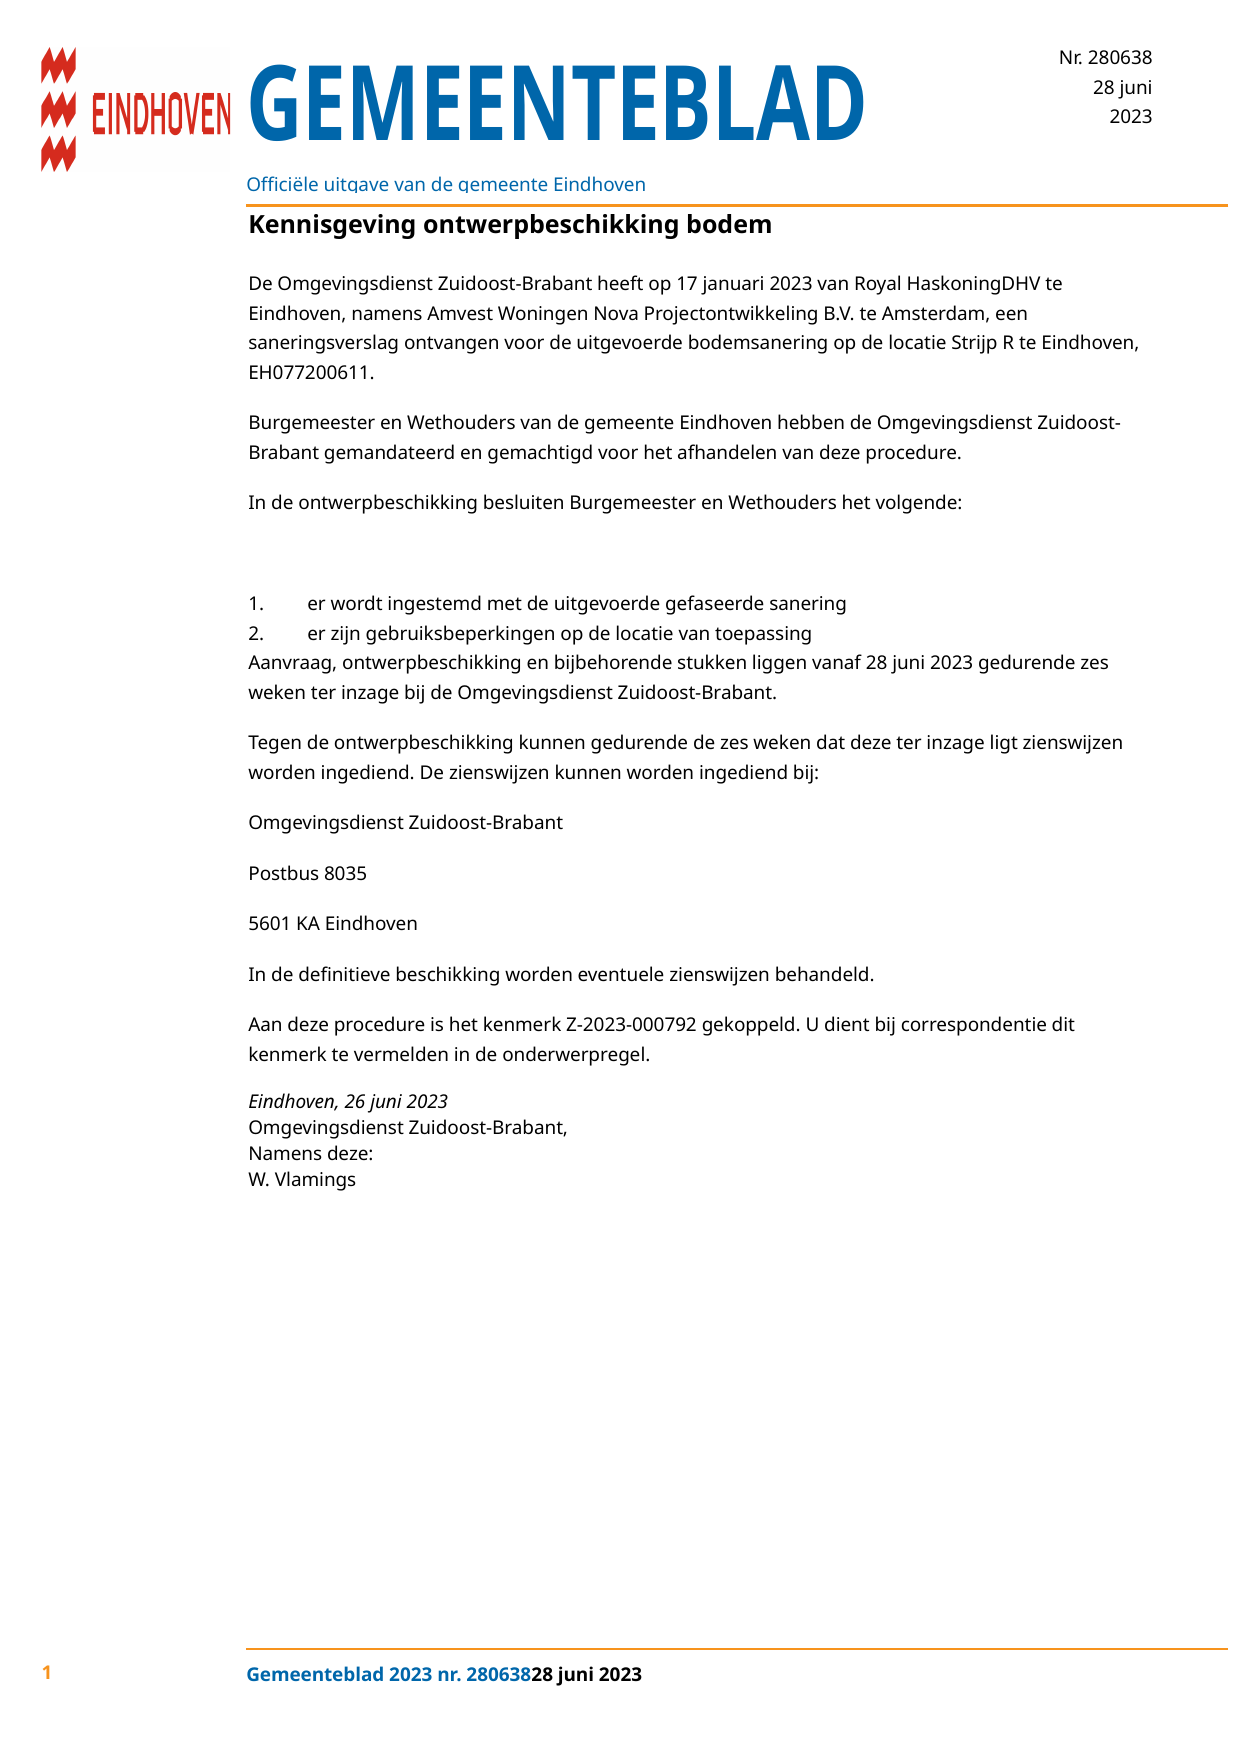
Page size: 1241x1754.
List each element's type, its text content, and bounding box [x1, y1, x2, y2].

text Kennisgeving ontwerpbeschikking bodem [248, 207, 1152, 241]
text W. Vlamings [248, 1166, 1152, 1191]
text Tegen de ontwerpbeschikking kunnen gedurende de zes weken dat deze ter inzage ligt zienswijzen worden ingediend. De zienswijzen kunnen worden ingediend bij: [248, 729, 1152, 785]
text Postbus 8035 [248, 860, 1152, 886]
picture [41, 47, 231, 172]
text Burgemeester en Wethouders van de gemeente Eindhoven hebben de Omgevingsdienst Zuidoost-Brabant gemandateerd en gemachtigd voor het afhandelen van deze procedure. [248, 409, 1152, 465]
list er zijn gebruiksbeperkingen op de locatie van toepassing [248, 620, 1152, 646]
text Aanvraag, ontwerpbeschikking en bijbehorende stukken liggen vanaf 28 juni 2023 gedurende zes weken ter inzage bij de Omgevingsdienst Zuidoost-Brabant. [248, 649, 1152, 705]
text In de definitieve beschikking worden eventuele zienswijzen behandeld. [248, 961, 1152, 986]
text In de ontwerpbeschikking besluiten Burgemeester en Wethouders het volgende: [248, 489, 1152, 515]
text De Omgevingsdienst Zuidoost-Brabant heeft op 17 januari 2023 van Royal HaskoningDHV te Eindhoven, namens Amvest Woningen Nova Projectontwikkeling B.V. te Amsterdam, een saneringsverslag ontvangen voor de uitgevoerde bodemsanering op de locatie Strijp R te Eindhoven, EH077200611. [248, 270, 1152, 385]
text Namens deze: [248, 1140, 1152, 1166]
text Omgevingsdienst Zuidoost-Brabant, [248, 1114, 1152, 1140]
text 5601 KA Eindhoven [248, 910, 1152, 936]
text Aan deze procedure is het kenmerk Z-2023-000792 gekoppeld. U dient bij correspondentie dit kenmerk te vermelden in de onderwerpregel. [248, 1011, 1152, 1066]
text Eindhoven, 26 juni 2023 [248, 1088, 1152, 1114]
list er wordt ingestemd met de uitgevoerde gefaseerde sanering [248, 590, 1152, 616]
text Omgevingsdienst Zuidoost-Brabant [248, 809, 1152, 835]
